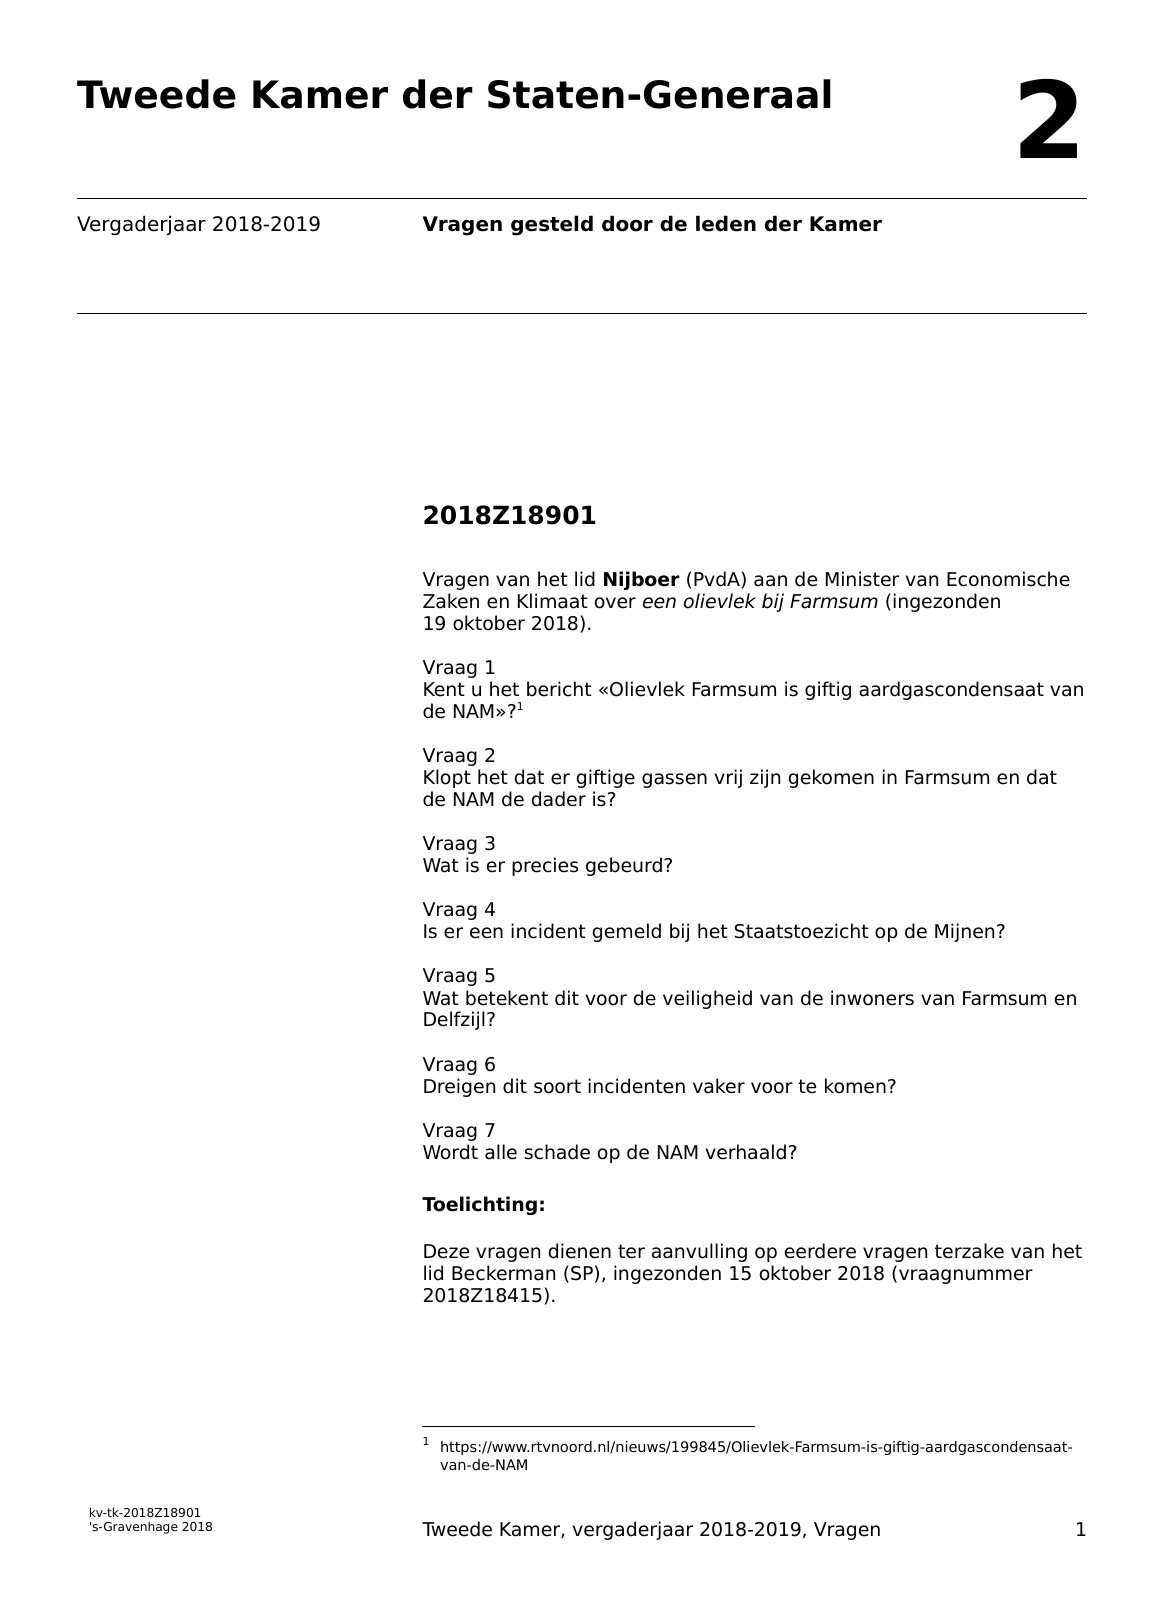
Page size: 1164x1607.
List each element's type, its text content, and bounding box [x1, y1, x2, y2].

table_header 2 [886, 59, 1087, 198]
text Vraag 7 [422, 1120, 1087, 1142]
text Dreigen dit soort incidenten vaker voor te komen? [422, 1076, 1087, 1097]
text kv-tk-2018Z18901 [88, 1506, 323, 1520]
text Deze vragen dienen ter aanvulling op eerdere vragen terzake van het lid Beckerman (SP), ingezonden 15 oktober 2018 (vraagnummer 2018Z18415). [422, 1241, 1087, 1307]
text Vraag 6 [422, 1053, 1087, 1076]
text Vraag 3 [422, 833, 1087, 855]
text Vraag 2 [422, 745, 1087, 767]
text Kent u het bericht «Olievlek Farmsum is giftig aardgascondensaat van de NAM»? [422, 679, 1087, 723]
text Wordt alle schade op de NAM verhaald? [422, 1142, 1087, 1164]
text Is er een incident gemeld bij het Staatstoezicht op de Mijnen? [422, 921, 1087, 943]
text Wat is er precies gebeurd? [422, 855, 1087, 877]
text Vraag 4 [422, 899, 1087, 921]
table_header Tweede Kamer der Staten-Generaal [77, 59, 886, 198]
text Vraag 1 [422, 657, 1087, 679]
text 2018Z18901 [422, 501, 1087, 531]
text https://www.rtvnoord.nl/nieuws/199845/Olievlek-Farmsum-is-giftig-aardgascondensaat-van-de-NAM [422, 1435, 1087, 1474]
text Wat betekent dit voor de veiligheid van de inwoners van Farmsum en Delfzijl? [422, 987, 1087, 1031]
table_cell Vergaderjaar 2018-2019 [77, 199, 422, 313]
text Klopt het dat er giftige gassen vrij zijn gekomen in Farmsum en dat de NAM de dader is? [422, 767, 1087, 811]
text 's-Gravenhage 2018 [88, 1520, 323, 1534]
text Vragen van het lid Nijboer (PvdA) aan de Minister van Economische Zaken en Klimaat over een olievlek bij Farmsum (ingezonden 19 oktober 2018). [422, 569, 1087, 635]
text Vraag 5 [422, 965, 1087, 987]
subtitle Toelichting: [422, 1194, 1087, 1216]
table_cell Vragen gesteld door de leden der Kamer [422, 199, 1087, 313]
